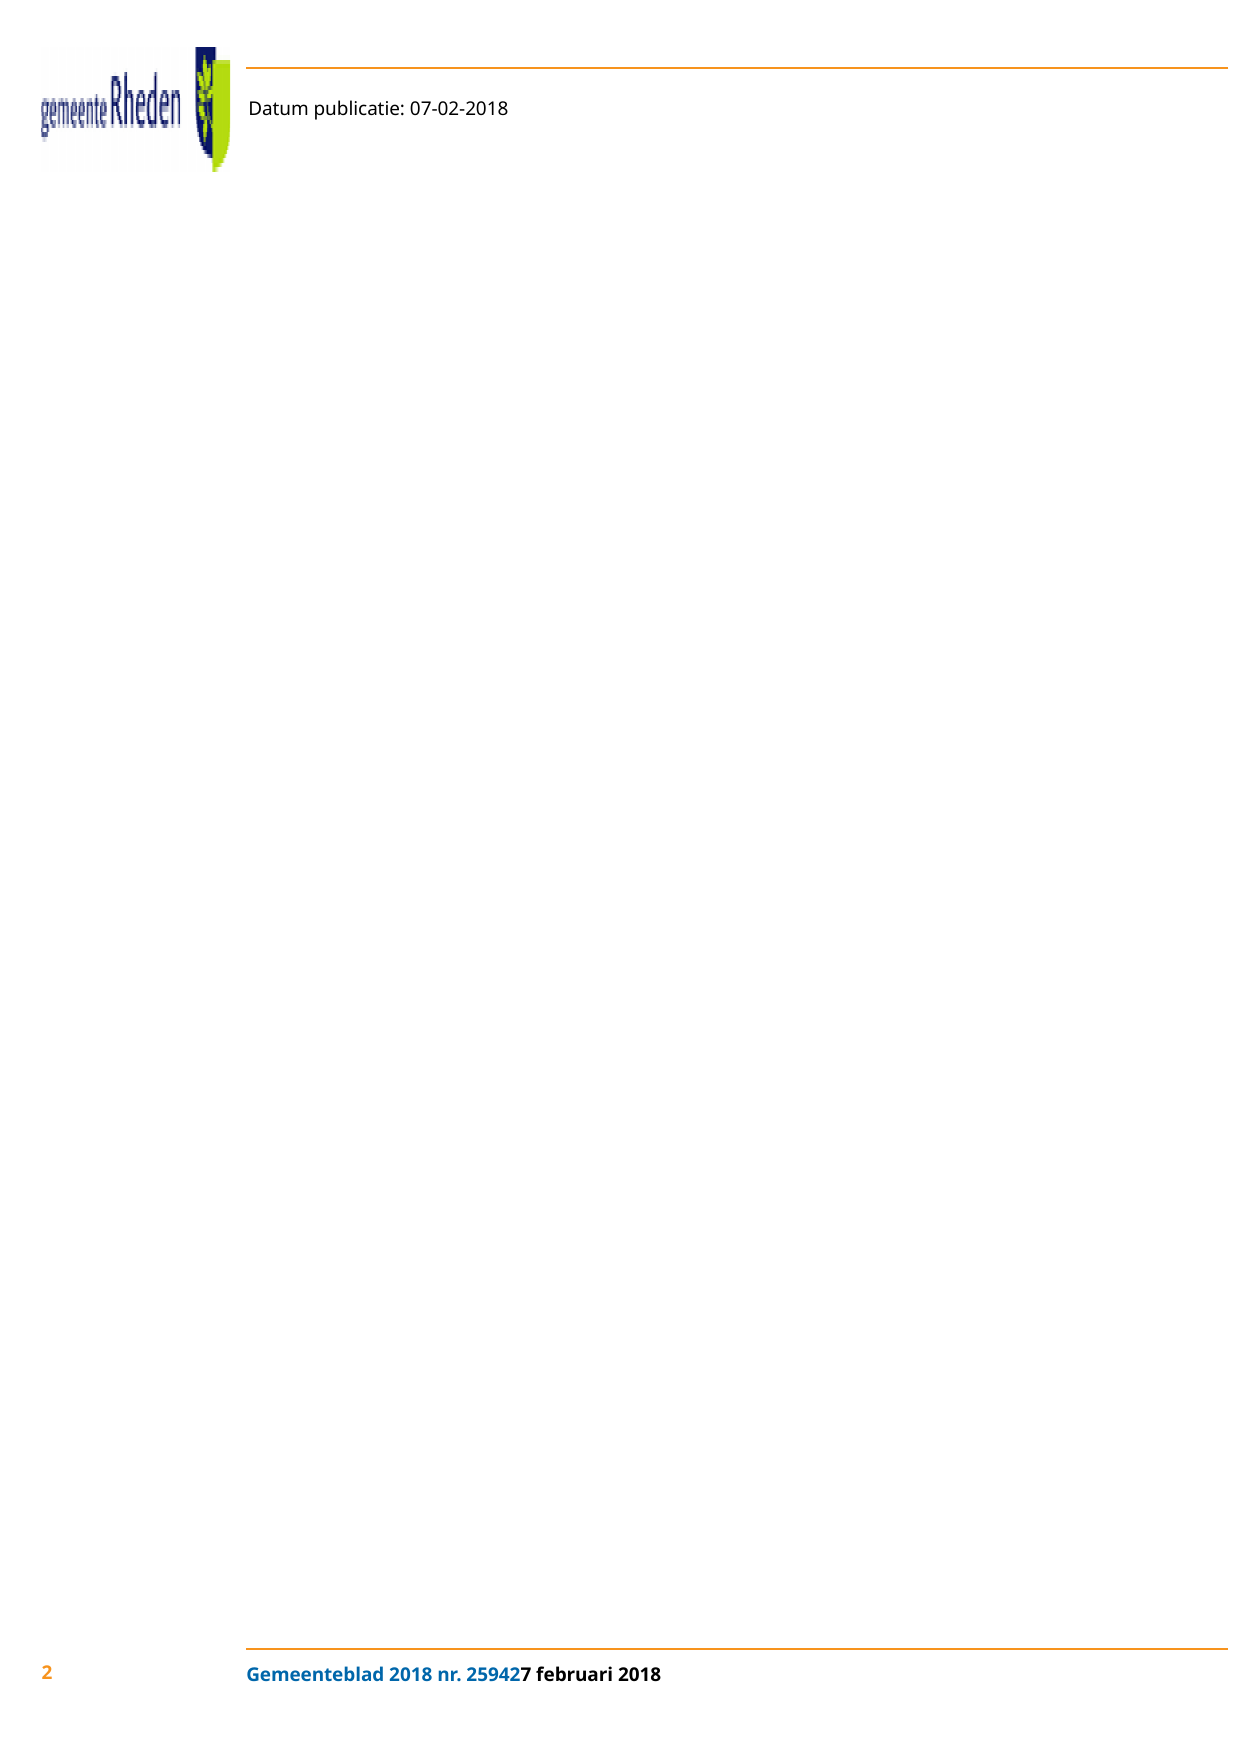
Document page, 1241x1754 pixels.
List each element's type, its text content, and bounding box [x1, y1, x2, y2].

picture [41, 47, 231, 172]
text Datum publicatie: 07-02-2018 [248, 95, 1152, 121]
